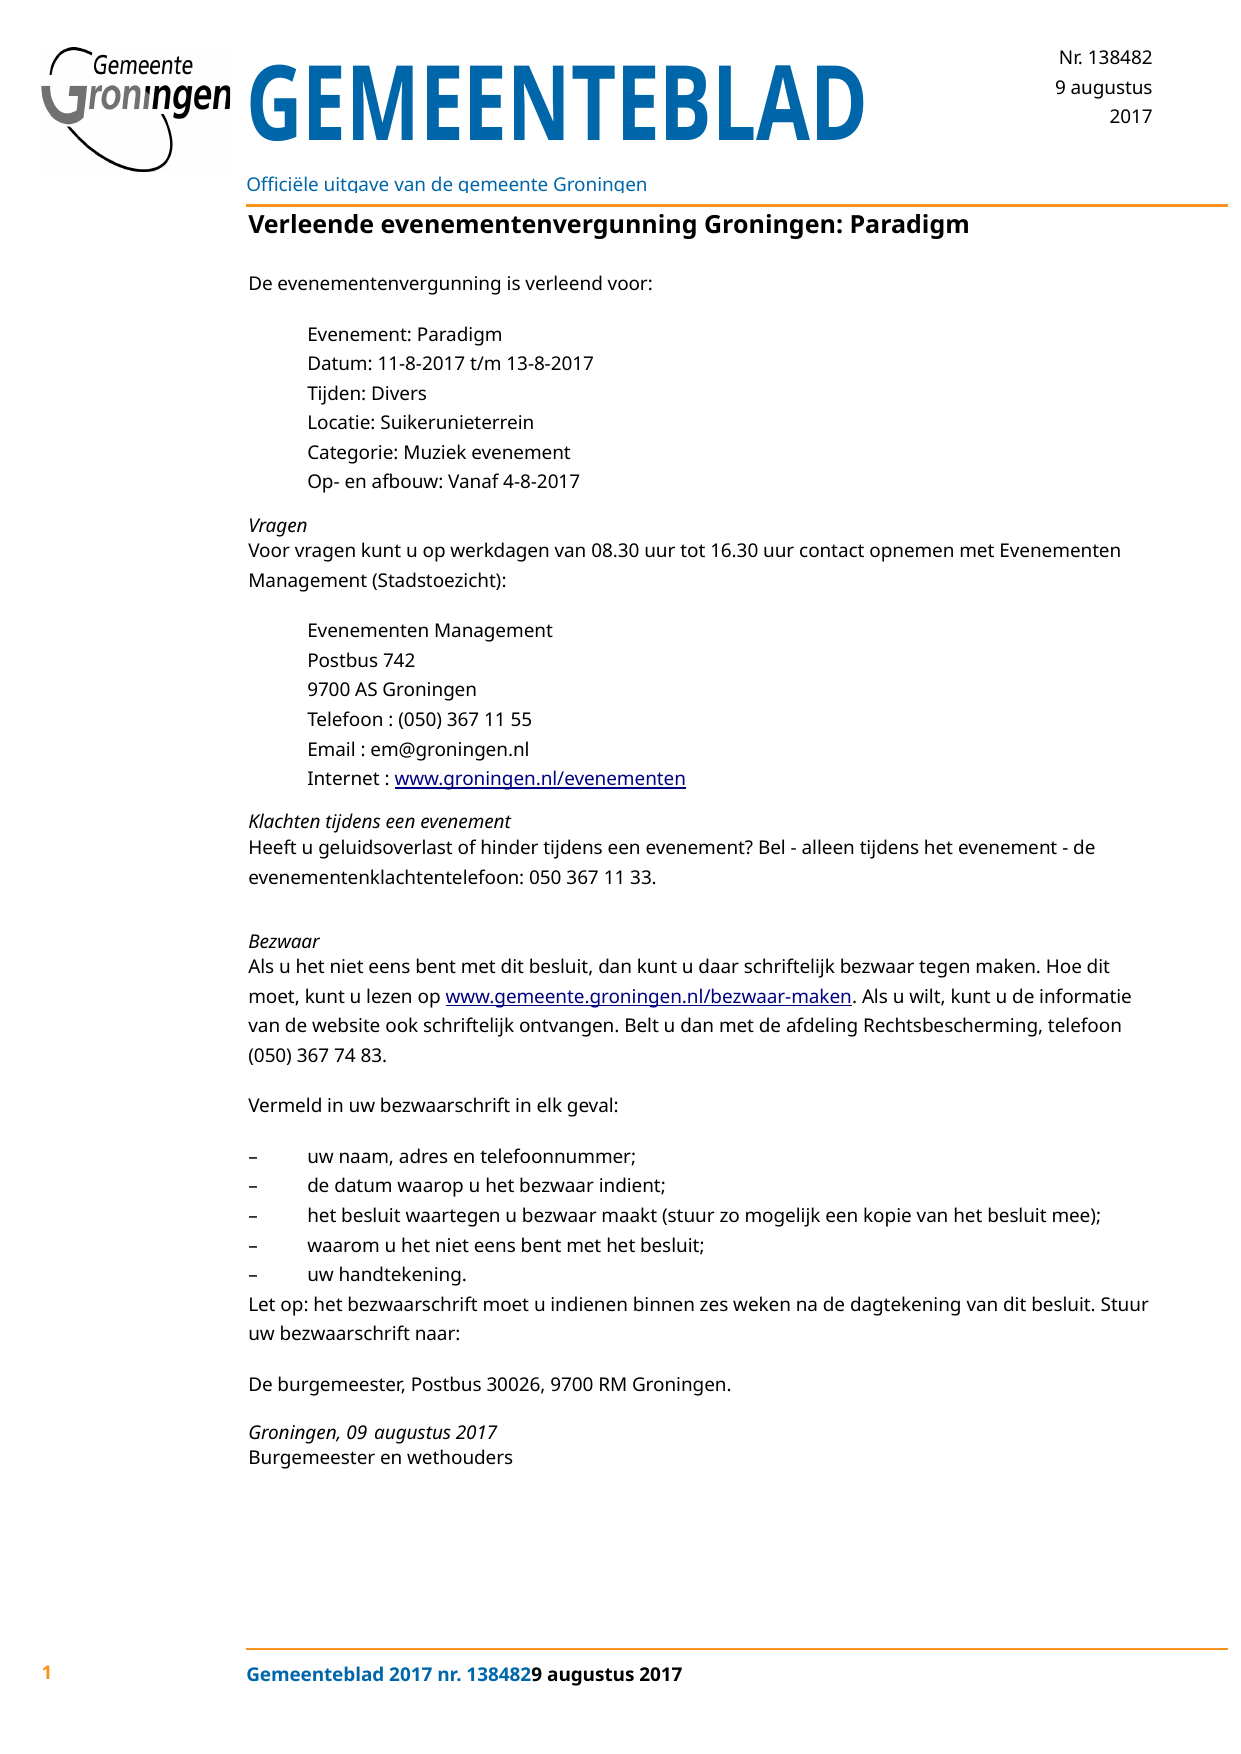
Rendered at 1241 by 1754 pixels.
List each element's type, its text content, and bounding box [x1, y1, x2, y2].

text Vragen [248, 512, 1152, 537]
text Burgemeester en wethouders [248, 1444, 1152, 1470]
text Groningen, 09 augustus 2017 [248, 1419, 1152, 1444]
text Als u het niet eens bent met dit besluit, dan kunt u daar schriftelijk bezwaar tegen maken. Hoe dit moet, kunt u lezen op www.gemeente.groningen.nl/bezwaar-maken. Als u wilt, kunt u de informatie van de website ook schriftelijk ontvangen. Belt u dan met de afdeling Rechtsbescherming, telefoon (050) 367 74 83. [248, 953, 1152, 1068]
list uw naam, adres en telefoonnummer; [248, 1143, 1152, 1169]
list Datum: 11-8-2017 t/m 13-8-2017 [248, 350, 1152, 376]
text Verleende evenementenvergunning Groningen: Paradigm [248, 207, 1152, 241]
text De evenementenvergunning is verleend voor: [248, 270, 1152, 296]
list Op- en afbouw: Vanaf 4-8-2017 [248, 469, 1152, 494]
list waarom u het niet eens bent met het besluit; [248, 1232, 1152, 1258]
list de datum waarop u het bezwaar indient; [248, 1173, 1152, 1198]
list Internet : www.groningen.nl/evenementen [248, 765, 1152, 791]
text Voor vragen kunt u op werkdagen van 08.30 uur tot 16.30 uur contact opnemen met Evenementen Management (Stadstoezicht): [248, 537, 1152, 593]
list 9700 AS Groningen [248, 677, 1152, 702]
list het besluit waartegen u bezwaar maakt (stuur zo mogelijk een kopie van het besluit mee); [248, 1202, 1152, 1228]
list Telefoon : (050) 367 11 55 [248, 706, 1152, 732]
text Heeft u geluidsoverlast of hinder tijdens een evenement? Bel - alleen tijdens het evenement - de evenementenklachtentelefoon: 050 367 11 33. [248, 834, 1152, 889]
text Vermeld in uw bezwaarschrift in elk geval: [248, 1093, 1152, 1118]
text Bezwaar [248, 928, 1152, 953]
list Evenement: Paradigm [248, 321, 1152, 346]
list Evenementen Management [248, 617, 1152, 643]
list Postbus 742 [248, 647, 1152, 673]
text Klachten tijdens een evenement [248, 808, 1152, 834]
list Categorie: Muziek evenement [248, 439, 1152, 465]
text De burgemeester, Postbus 30026, 9700 RM Groningen. [248, 1371, 1152, 1397]
text Let op: het bezwaarschrift moet u indienen binnen zes weken na de dagtekening van dit besluit. Stuur uw bezwaarschrift naar: [248, 1291, 1152, 1346]
list Locatie: Suikerunieterrein [248, 409, 1152, 435]
list Email : em@groningen.nl [248, 736, 1152, 762]
list Tijden: Divers [248, 380, 1152, 406]
list uw handtekening. [248, 1261, 1152, 1287]
picture [41, 47, 231, 172]
